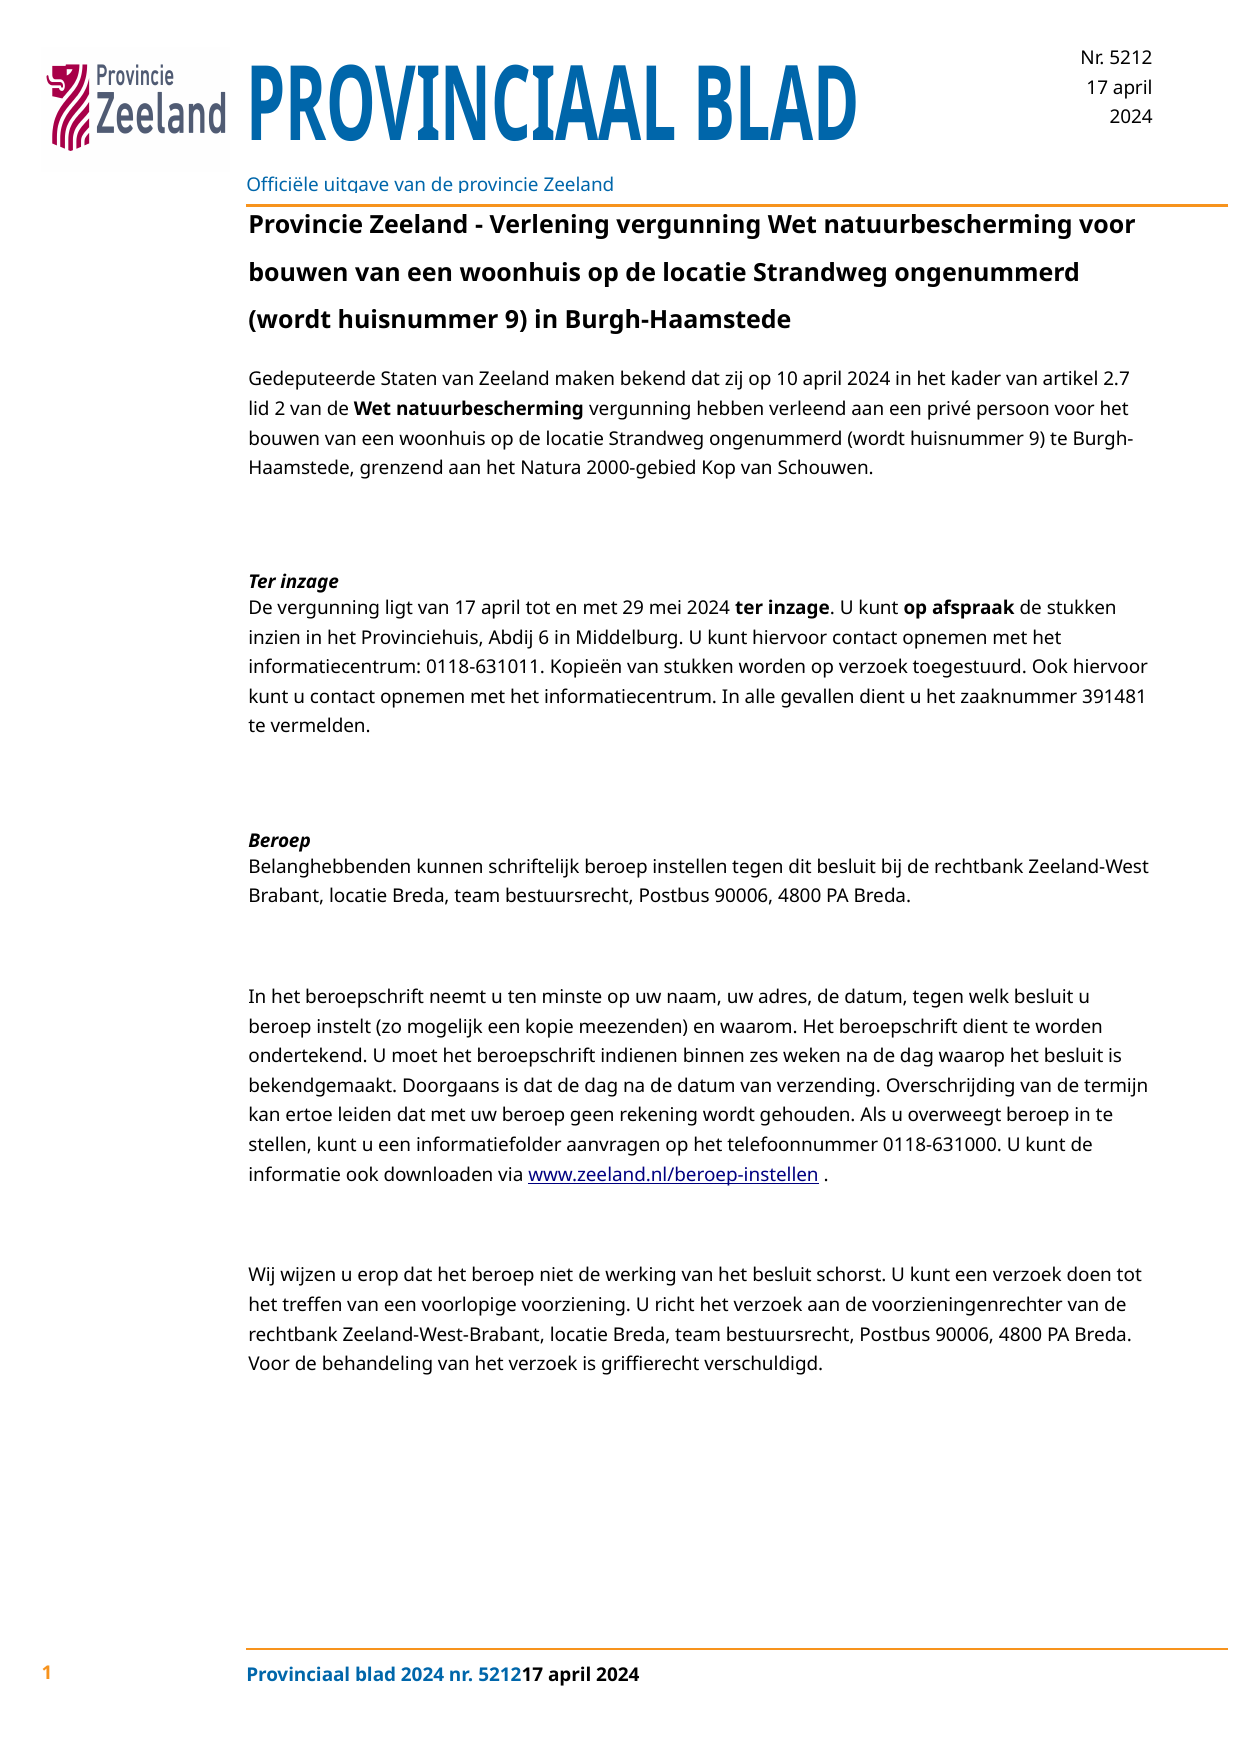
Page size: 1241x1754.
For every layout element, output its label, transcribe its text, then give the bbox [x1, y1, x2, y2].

text Wij wijzen u erop dat het beroep niet de werking van het besluit schorst. U kunt een verzoek doen tot het treffen van een voorlopige voorziening. U richt het verzoek aan de voorzieningenrechter van de rechtbank Zeeland-West-Brabant, locatie Breda, team bestuursrecht, Postbus 90006, 4800 PA Breda. Voor de behandeling van het verzoek is griffierecht verschuldigd. [248, 1262, 1152, 1376]
text Ter inzage [248, 569, 1152, 594]
text Beroep [248, 827, 1152, 853]
picture [41, 47, 231, 172]
text De vergunning ligt van 17 april tot en met 29 mei 2024 ter inzage. U kunt op afspraak de stukken inzien in het Provinciehuis, Abdij 6 in Middelburg. U kunt hiervoor contact opnemen met het informatiecentrum: 0118-631011. Kopieën van stukken worden op verzoek toegestuurd. Ook hiervoor kunt u contact opnemen met het informatiecentrum. In alle gevallen dient u het zaaknummer 391481 te vermelden. [248, 594, 1152, 738]
text Belanghebbenden kunnen schriftelijk beroep instellen tegen dit besluit bij de rechtbank Zeeland-West Brabant, locatie Breda, team bestuursrecht, Postbus 90006, 4800 PA Breda. [248, 853, 1152, 908]
text In het beroepschrift neemt u ten minste op uw naam, uw adres, de datum, tegen welk besluit u beroep instelt (zo mogelijk een kopie meezenden) en waarom. Het beroepschrift dient te worden ondertekend. U moet het beroepschrift indienen binnen zes weken na de dag waarop het besluit is bekendgemaakt. Doorgaans is dat de dag na de datum van verzending. Overschrijding van de termijn kan ertoe leiden dat met uw beroep geen rekening wordt gehouden. Als u overweegt beroep in te stellen, kunt u een informatiefolder aanvragen op het telefoonnummer 0118-631000. U kunt de informatie ook downloaden via www.zeeland.nl/beroep-instellen . [248, 983, 1152, 1186]
text Provincie Zeeland - Verlening vergunning Wet natuurbescherming voor bouwen van een woonhuis op de locatie Strandweg ongenummerd (wordt huisnummer 9) in Burgh-Haamstede [248, 207, 1152, 336]
text Gedeputeerde Staten van Zeeland maken bekend dat zij op 10 april 2024 in het kader van artikel 2.7 lid 2 van de Wet natuurbescherming vergunning hebben verleend aan een privé persoon voor het bouwen van een woonhuis op de locatie Strandweg ongenummerd (wordt huisnummer 9) te Burgh-Haamstede, grenzend aan het Natura 2000-gebied Kop van Schouwen. [248, 366, 1152, 480]
